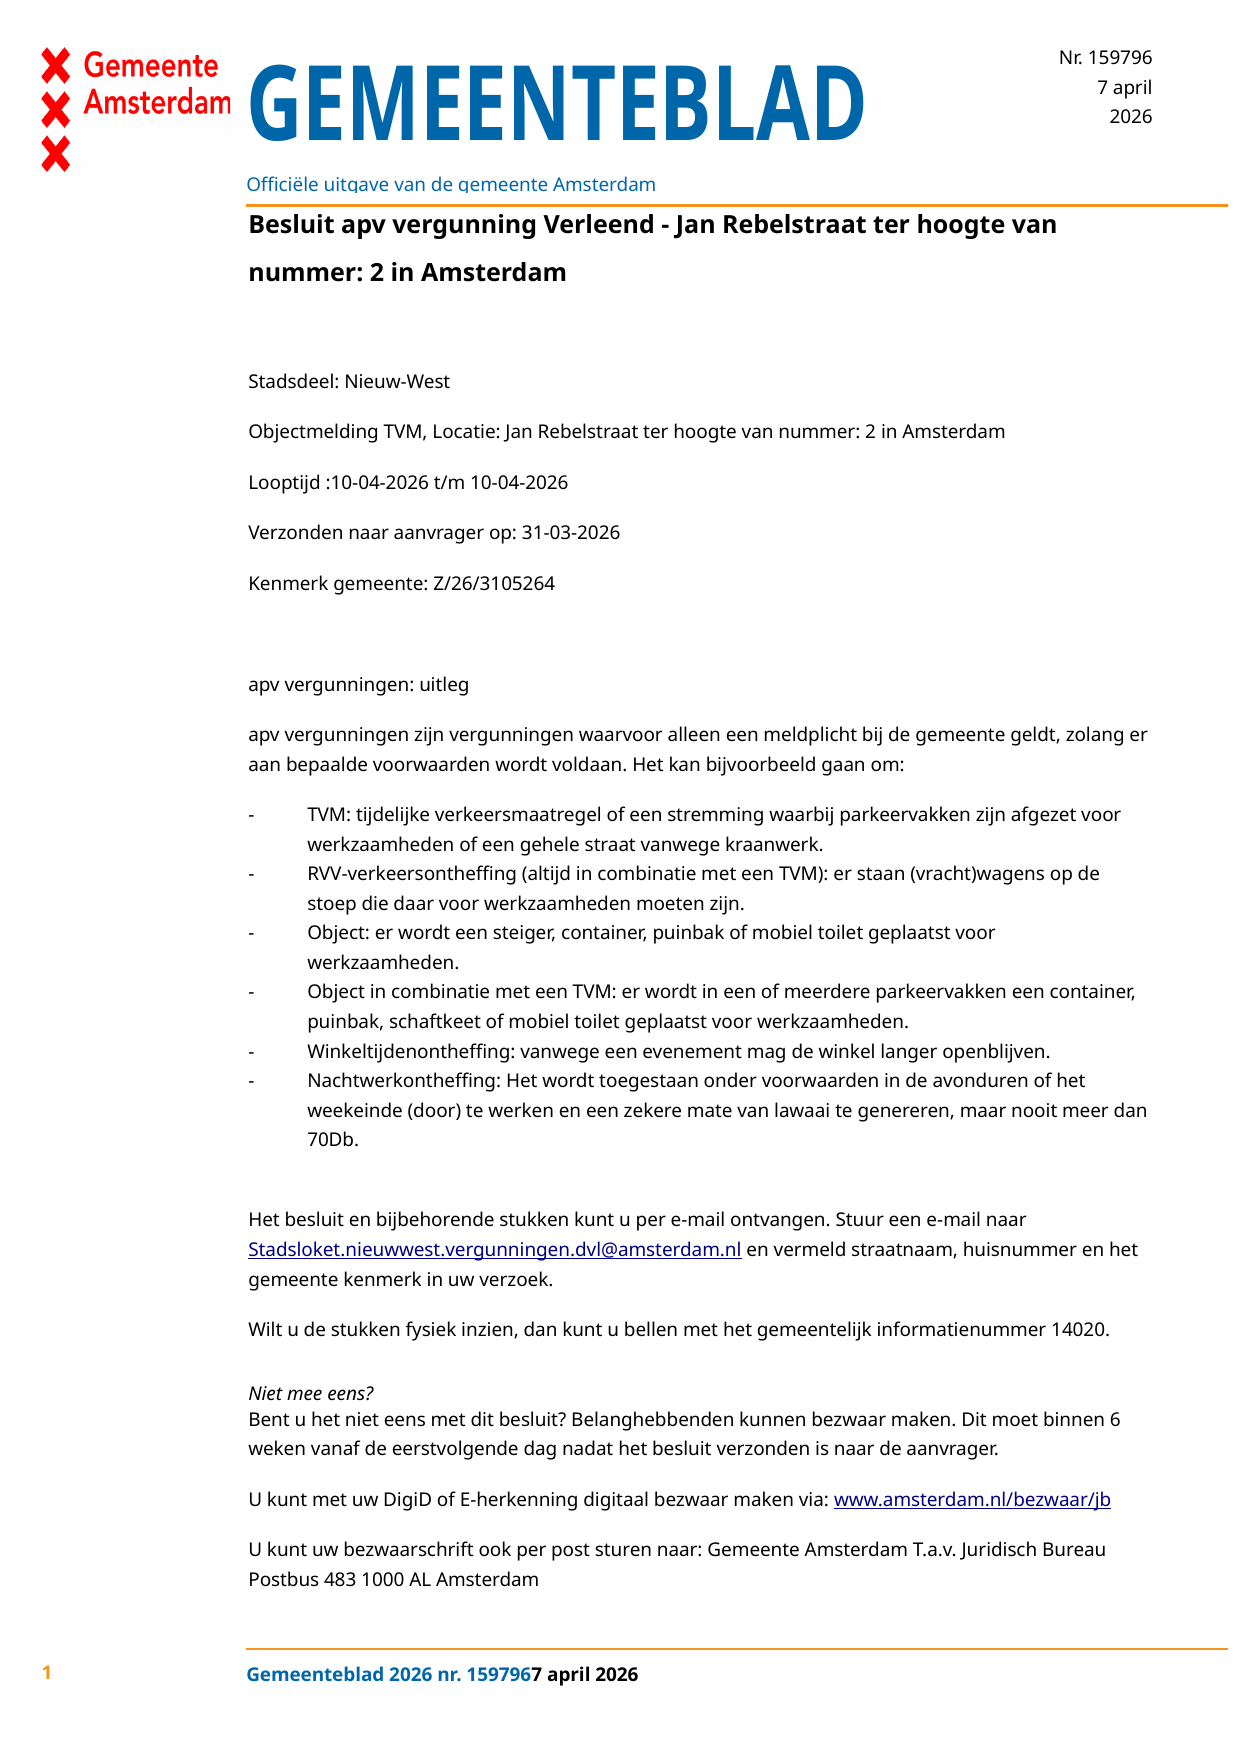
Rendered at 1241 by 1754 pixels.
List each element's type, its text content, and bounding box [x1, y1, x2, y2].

text Wilt u de stukken fysiek inzien, dan kunt u bellen met het gemeentelijk informatienummer 14020. [248, 1316, 1152, 1342]
text Niet mee eens? [248, 1380, 1152, 1406]
list Object: er wordt een steiger, container, puinbak of mobiel toilet geplaatst voor werkzaamheden. [248, 919, 1152, 975]
list Nachtwerkontheffing: Het wordt toegestaan onder voorwaarden in de avonduren of het weekeinde (door) te werken en een zekere mate van lawaai te genereren, maar nooit meer dan 70Db. [248, 1067, 1152, 1152]
text Kenmerk gemeente: Z/26/3105264 [248, 570, 1152, 596]
text U kunt uw bezwaarschrift ook per post sturen naar: Gemeente Amsterdam T.a.v. Juridisch Bureau Postbus 483 1000 AL Amsterdam [248, 1536, 1152, 1592]
picture [41, 47, 231, 172]
text apv vergunningen zijn vergunningen waarvoor alleen een meldplicht bij de gemeente geldt, zolang er aan bepaalde voorwaarden wordt voldaan. Het kan bijvoorbeeld gaan om: [248, 721, 1152, 777]
text Besluit apv vergunning Verleend - Jan Rebelstraat ter hoogte van nummer: 2 in Amsterdam [248, 207, 1152, 288]
text Verzonden naar aanvrager op: 31-03-2026 [248, 519, 1152, 545]
list TVM: tijdelijke verkeersmaatregel of een stremming waarbij parkeervakken zijn afgezet voor werkzaamheden of een gehele straat vanwege kraanwerk. [248, 801, 1152, 857]
text Bent u het niet eens met dit besluit? Belanghebbenden kunnen bezwaar maken. Dit moet binnen 6 weken vanaf de eerstvolgende dag nadat het besluit verzonden is naar de aanvrager. [248, 1406, 1152, 1461]
list Winkeltijdenontheffing: vanwege een evenement mag de winkel langer openblijven. [248, 1038, 1152, 1064]
text Stadsdeel: Nieuw-West [248, 368, 1152, 394]
text Looptijd :10-04-2026 t/m 10-04-2026 [248, 469, 1152, 495]
list RVV-verkeersontheffing (altijd in combinatie met een TVM): er staan (vracht)wagens op de stoep die daar voor werkzaamheden moeten zijn. [248, 860, 1152, 916]
text Het besluit en bijbehorende stukken kunt u per e-mail ontvangen. Stuur een e-mail naar Stadsloket.nieuwwest.vergunningen.dvl@amsterdam.nl en vermeld straatnaam, huisnummer en het gemeente kenmerk in uw verzoek. [248, 1207, 1152, 1292]
text Objectmelding TVM, Locatie: Jan Rebelstraat ter hoogte van nummer: 2 in Amsterdam [248, 419, 1152, 444]
text apv vergunningen: uitleg [248, 671, 1152, 697]
list Object in combinatie met een TVM: er wordt in een of meerdere parkeervakken een container, puinbak, schaftkeet of mobiel toilet geplaatst voor werkzaamheden. [248, 979, 1152, 1034]
text U kunt met uw DigiD of E-herkenning digitaal bezwaar maken via: www.amsterdam.nl/bezwaar/jb [248, 1486, 1152, 1512]
